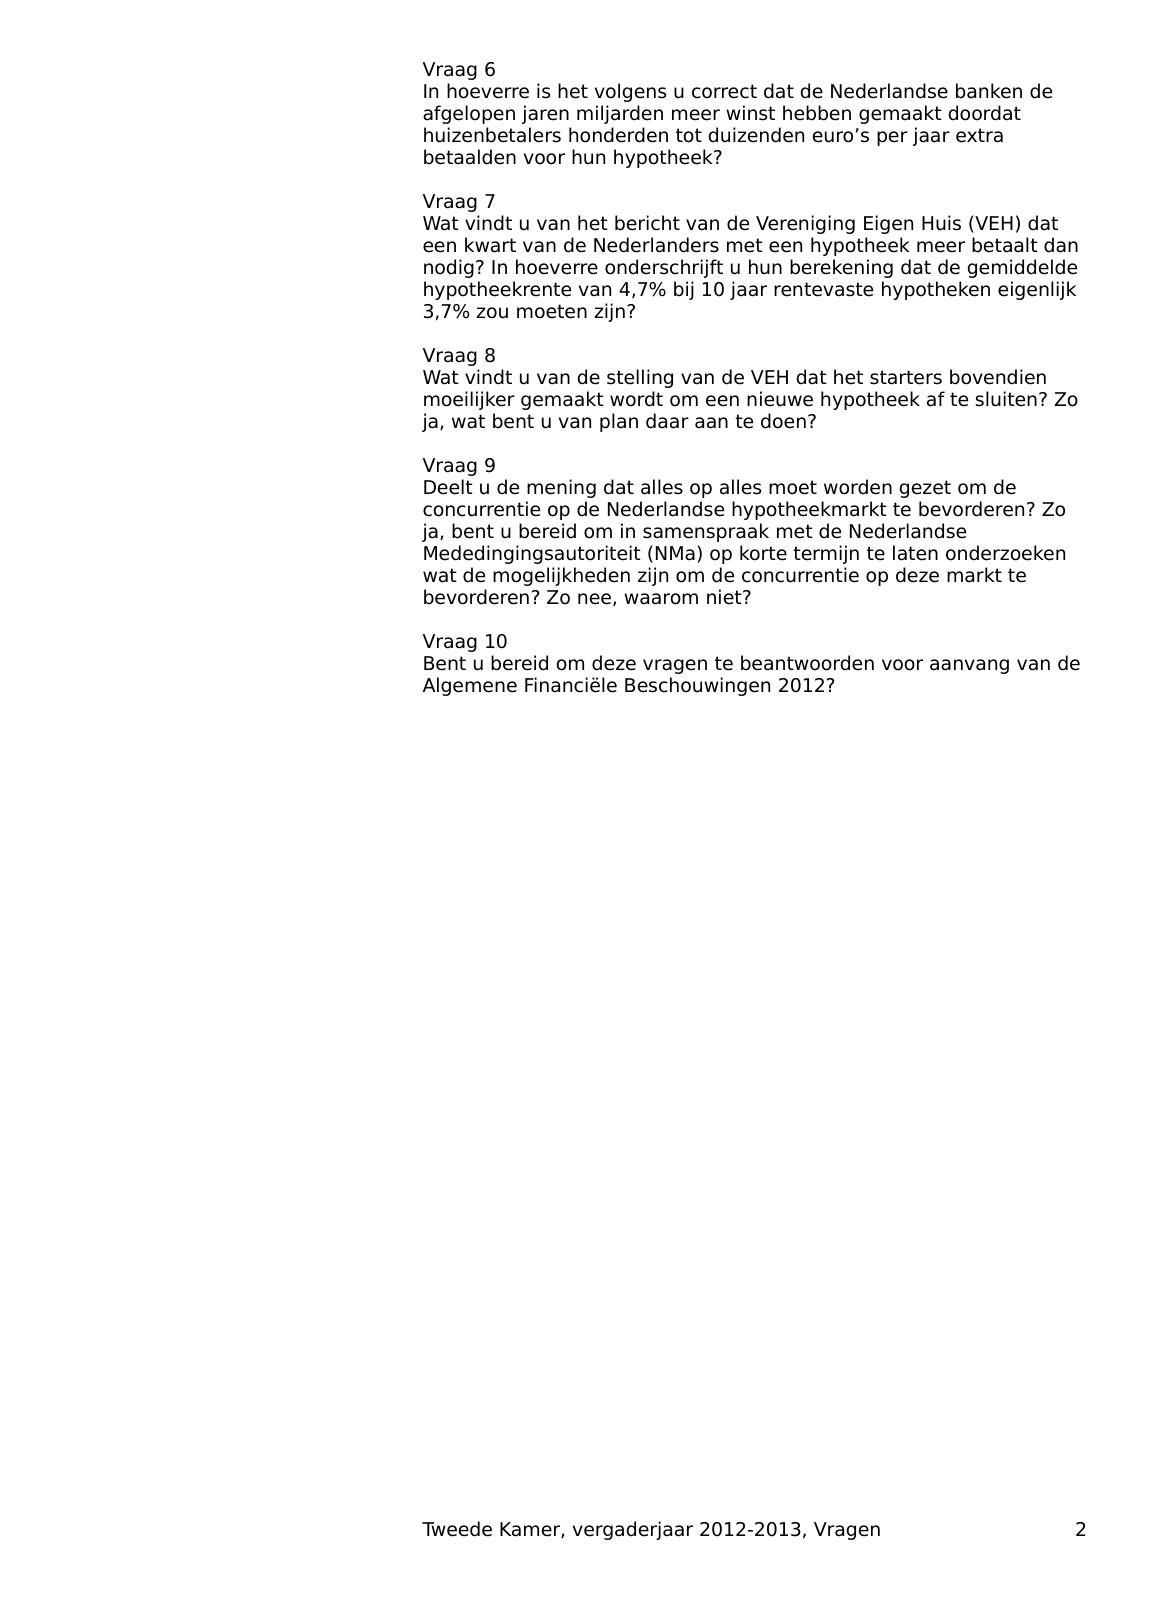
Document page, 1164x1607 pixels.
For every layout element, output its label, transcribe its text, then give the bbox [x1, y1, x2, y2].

text Bent u bereid om deze vragen te beantwoorden voor aanvang van de Algemene Financiële Beschouwingen 2012? [422, 653, 1087, 697]
text Vraag 6 [422, 59, 1087, 81]
text Wat vindt u van de stelling van de VEH dat het starters bovendien moeilijker gemaakt wordt om een nieuwe hypotheek af te sluiten? Zo ja, wat bent u van plan daar aan te doen? [422, 367, 1087, 433]
text Wat vindt u van het bericht van de Vereniging Eigen Huis (VEH) dat een kwart van de Nederlanders met een hypotheek meer betaalt dan nodig? In hoeverre onderschrijft u hun berekening dat de gemiddelde hypotheekrente van 4,7% bij 10 jaar rentevaste hypotheken eigenlijk 3,7% zou moeten zijn? [422, 213, 1087, 323]
text Vraag 9 [422, 455, 1087, 477]
text Vraag 7 [422, 191, 1087, 213]
text Vraag 8 [422, 345, 1087, 367]
text Vraag 10 [422, 631, 1087, 653]
text Deelt u de mening dat alles op alles moet worden gezet om de concurrentie op de Nederlandse hypotheekmarkt te bevorderen? Zo ja, bent u bereid om in samenspraak met de Nederlandse Mededingingsautoriteit (NMa) op korte termijn te laten onderzoeken wat de mogelijkheden zijn om de concurrentie op deze markt te bevorderen? Zo nee, waarom niet? [422, 477, 1087, 609]
text In hoeverre is het volgens u correct dat de Nederlandse banken de afgelopen jaren miljarden meer winst hebben gemaakt doordat huizenbetalers honderden tot duizenden euro’s per jaar extra betaalden voor hun hypotheek? [422, 81, 1087, 169]
